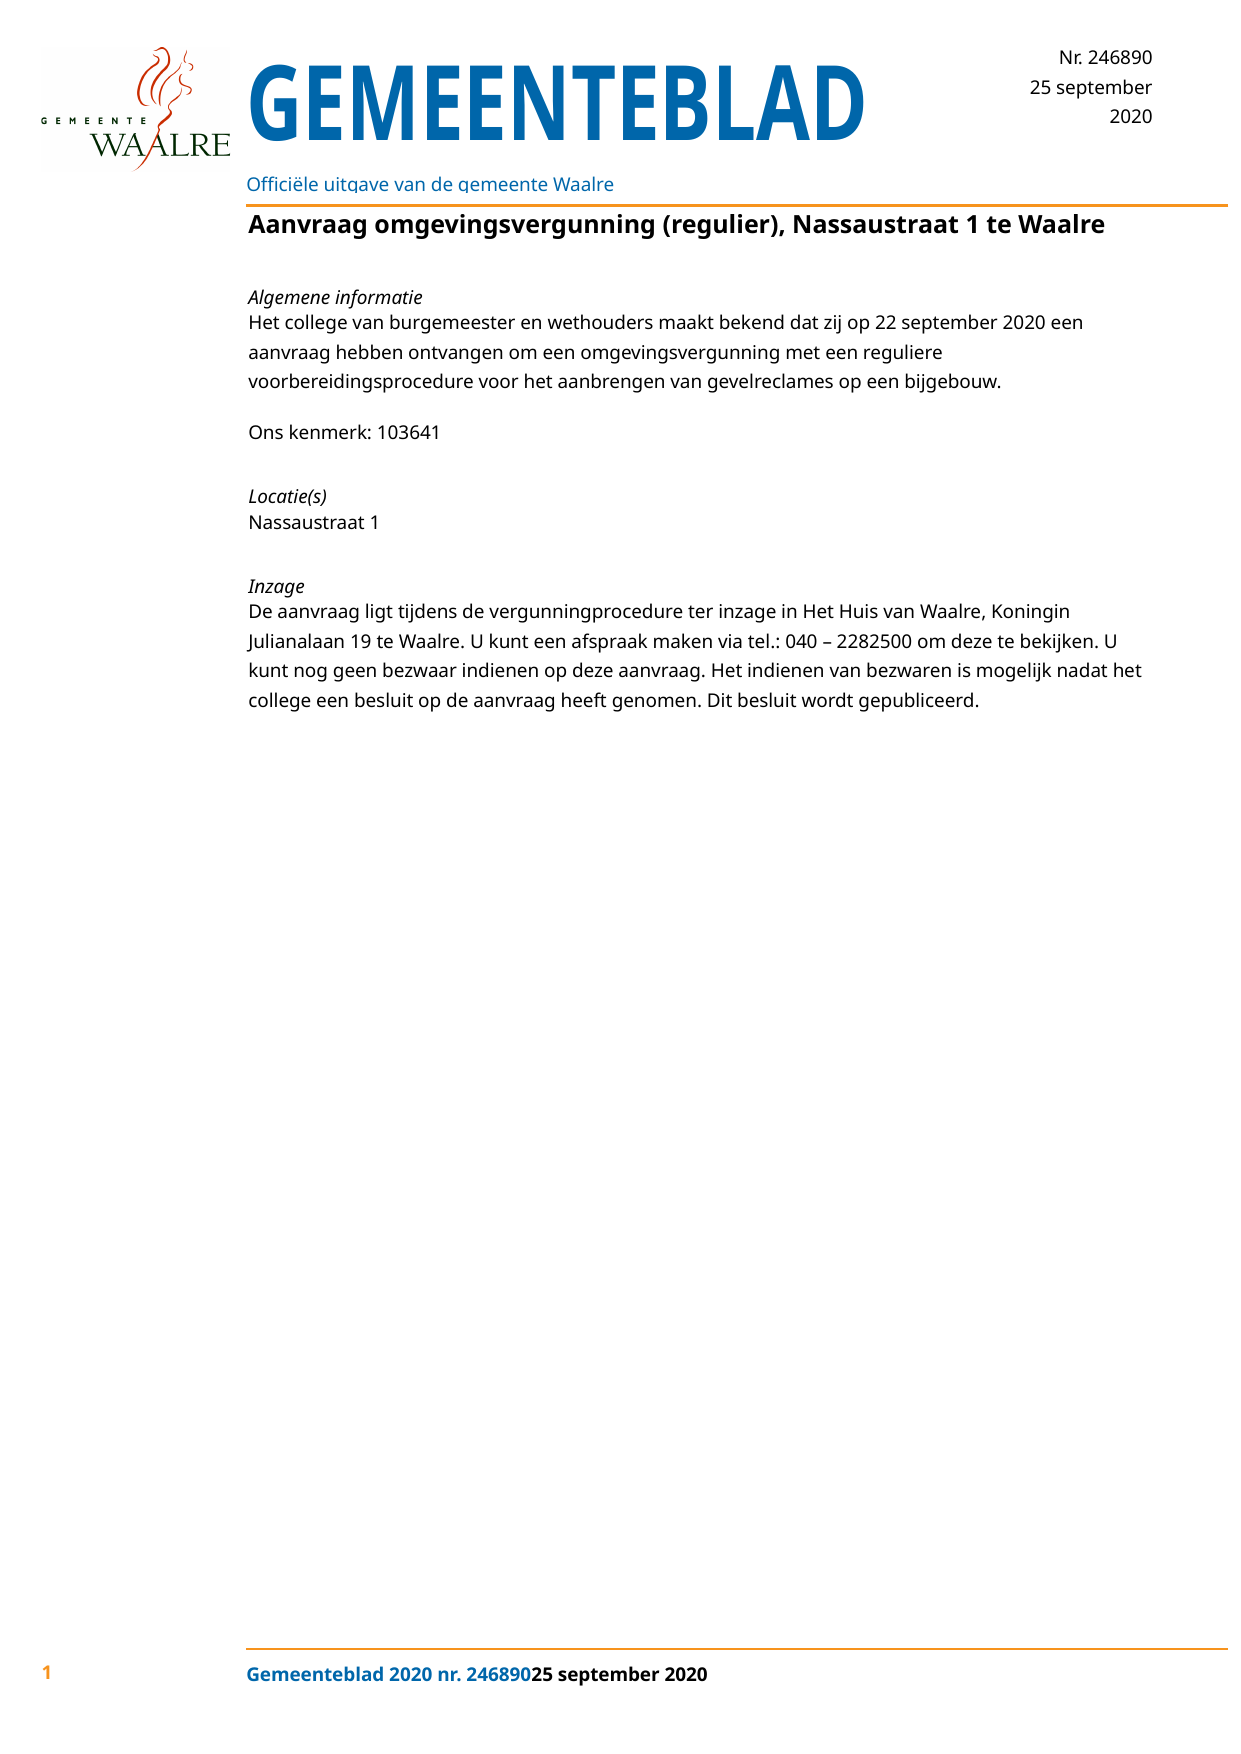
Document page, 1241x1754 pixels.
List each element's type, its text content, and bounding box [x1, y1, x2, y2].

text Het college van burgemeester en wethouders maakt bekend dat zij op 22 september 2020 een aanvraag hebben ontvangen om een omgevingsvergunning met een reguliere voorbereidingsprocedure voor het aanbrengen van gevelreclames op een bijgebouw. [248, 309, 1152, 394]
text Nassaustraat 1 [248, 509, 1152, 534]
text Inzage [248, 573, 1152, 598]
picture [41, 47, 231, 172]
text Locatie(s) [248, 483, 1152, 509]
text Algemene informatie [248, 284, 1152, 309]
text De aanvraag ligt tijdens de vergunningprocedure ter inzage in Het Huis van Waalre, Koningin Julianalaan 19 te Waalre. U kunt een afspraak maken via tel.: 040 – 2282500 om deze te bekijken. U kunt nog geen bezwaar indienen op deze aanvraag. Het indienen van bezwaren is mogelijk nadat het college een besluit op de aanvraag heeft genomen. Dit besluit wordt gepubliceerd. [248, 598, 1152, 713]
text Ons kenmerk: 103641 [248, 419, 1152, 445]
text Aanvraag omgevingsvergunning (regulier), Nassaustraat 1 te Waalre [248, 207, 1152, 241]
